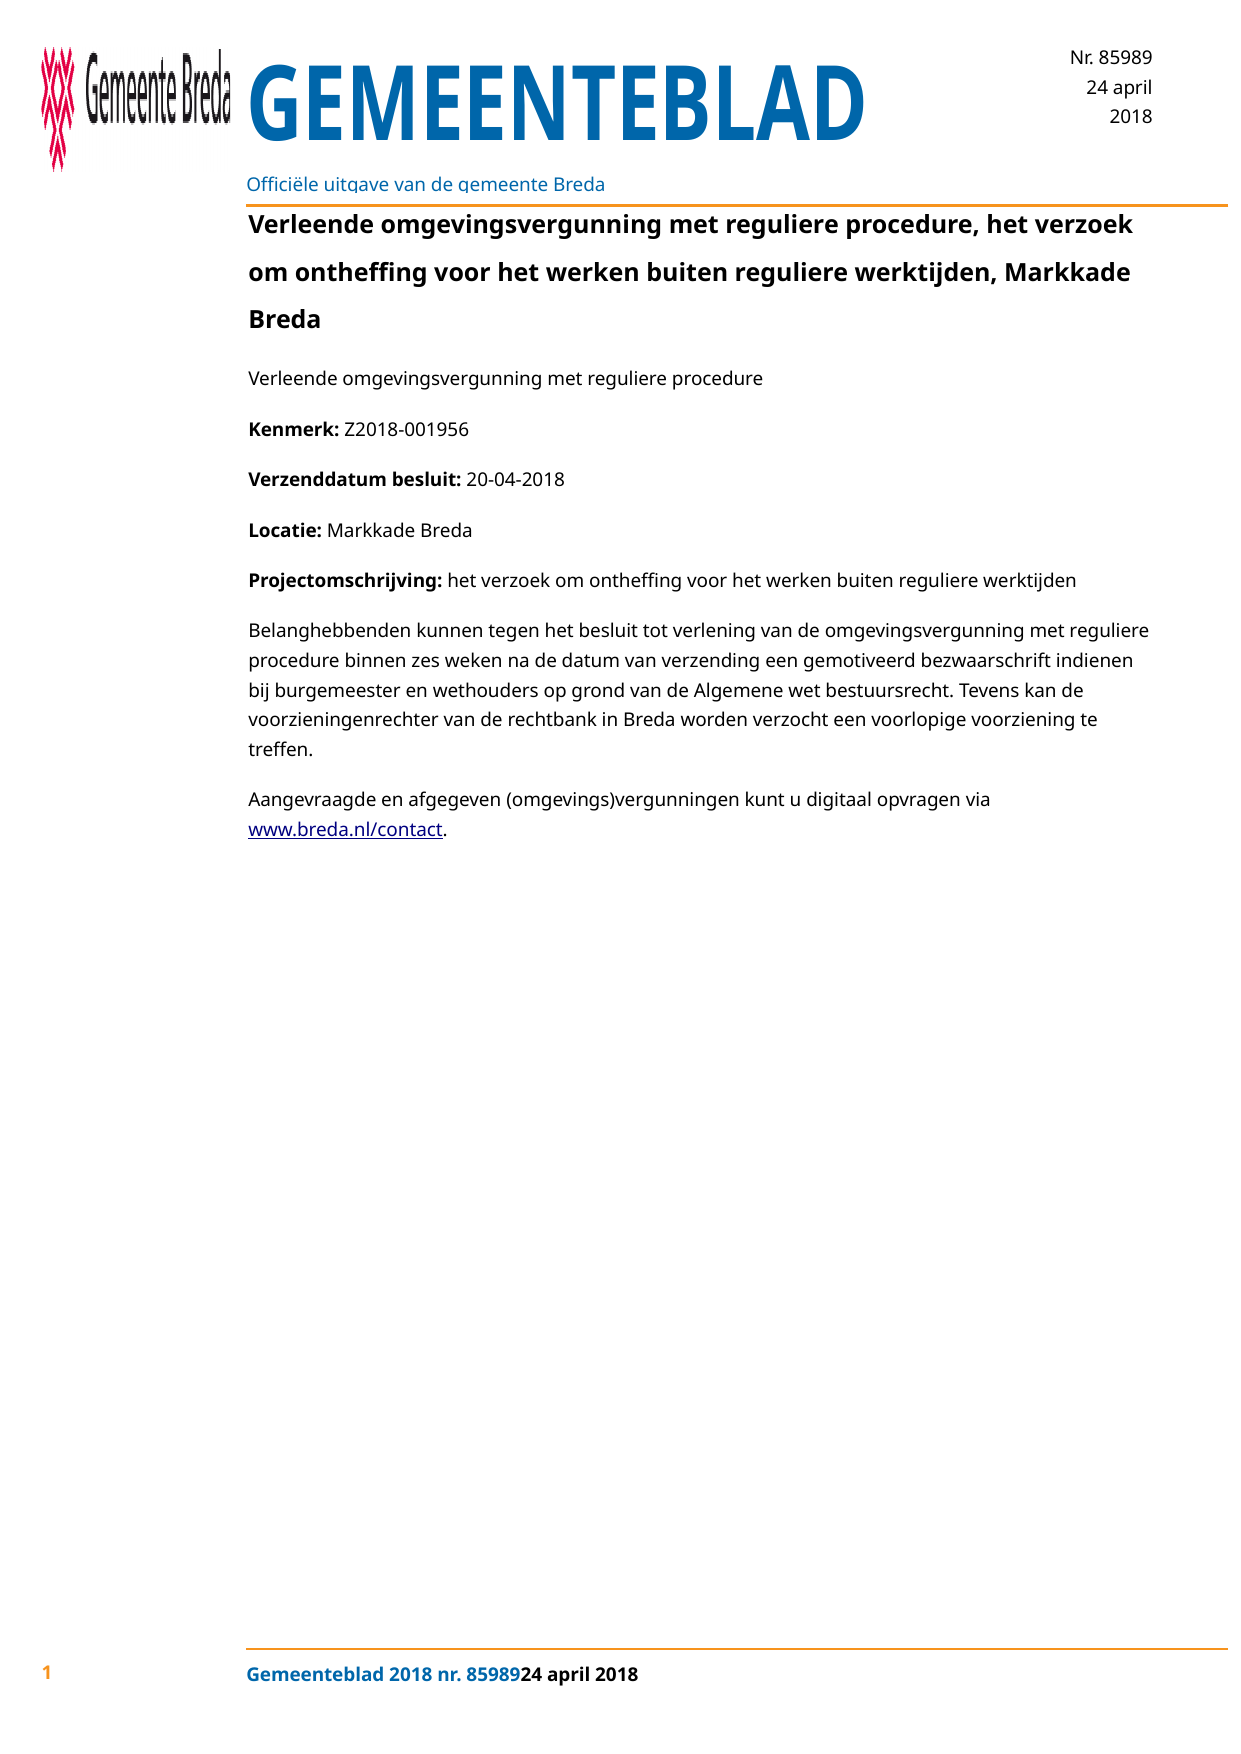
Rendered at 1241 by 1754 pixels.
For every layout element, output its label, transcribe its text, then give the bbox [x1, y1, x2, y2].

text Verzenddatum besluit: 20-04-2018 [248, 466, 1152, 492]
text Kenmerk: Z2018-001956 [248, 416, 1152, 442]
text Locatie: Markkade Breda [248, 517, 1152, 542]
text Aangevraagde en afgegeven (omgevings)vergunningen kunt u digitaal opvragen via www.breda.nl/contact. [248, 786, 1152, 842]
text Projectomschrijving: het verzoek om ontheffing voor het werken buiten reguliere werktijden [248, 567, 1152, 593]
picture [41, 47, 231, 172]
text Verleende omgevingsvergunning met reguliere procedure [248, 366, 1152, 391]
text Belanghebbenden kunnen tegen het besluit tot verlening van de omgevingsvergunning met reguliere procedure binnen zes weken na de datum van verzending een gemotiveerd bezwaarschrift indienen bij burgemeester en wethouders op grond van de Algemene wet bestuursrecht. Tevens kan de voorzieningenrechter van de rechtbank in Breda worden verzocht een voorlopige voorziening te treffen. [248, 618, 1152, 762]
text Verleende omgevingsvergunning met reguliere procedure, het verzoek om ontheffing voor het werken buiten reguliere werktijden, Markkade Breda [248, 207, 1152, 336]
